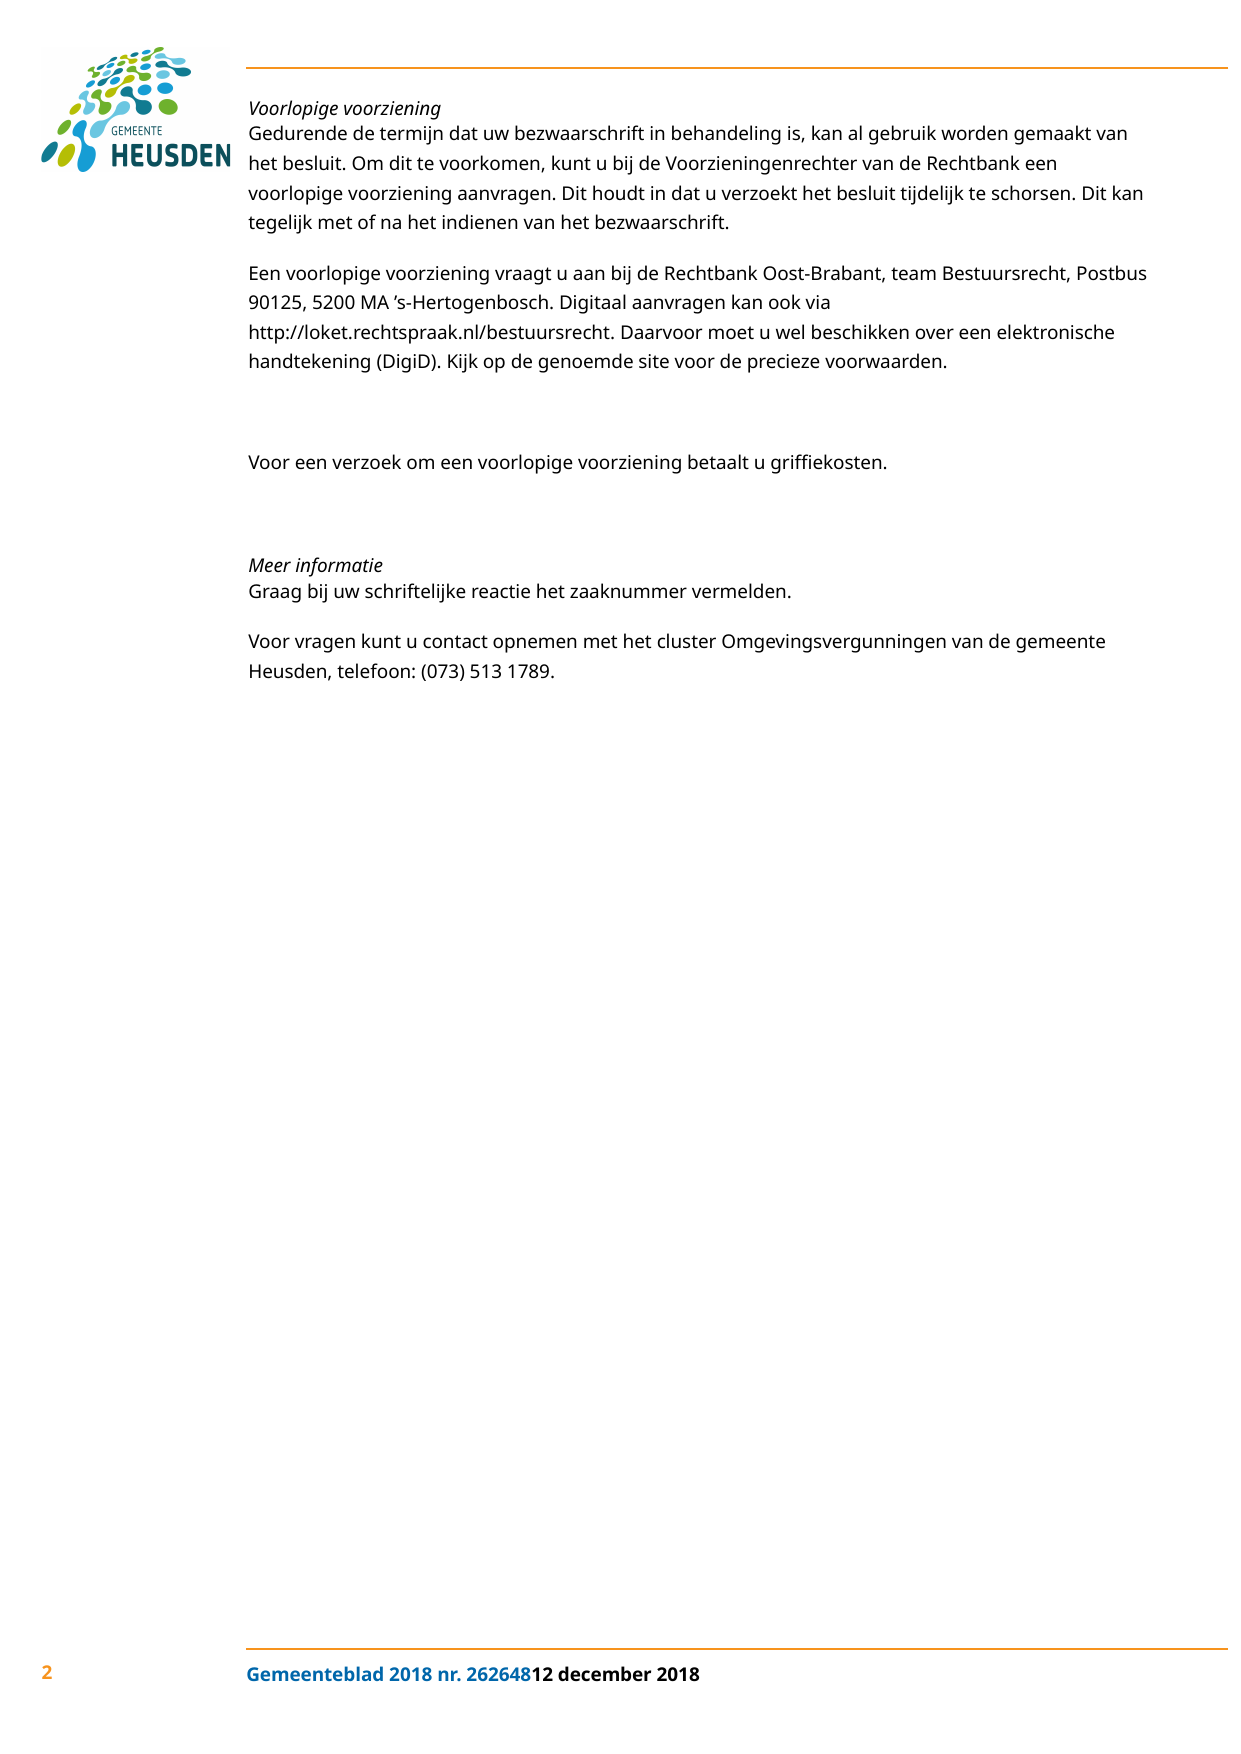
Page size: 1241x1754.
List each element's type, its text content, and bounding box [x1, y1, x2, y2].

picture [41, 47, 231, 172]
text Gedurende de termijn dat uw bezwaarschrift in behandeling is, kan al gebruik worden gemaakt van het besluit. Om dit te voorkomen, kunt u bij de Voorzieningenrechter van de Rechtbank een voorlopige voorziening aanvragen. Dit houdt in dat u verzoekt het besluit tijdelijk te schorsen. Dit kan tegelijk met of na het indienen van het bezwaarschrift. [248, 121, 1152, 235]
text Voor een verzoek om een voorlopige voorziening betaalt u griffiekosten. [248, 449, 1152, 475]
text Graag bij uw schriftelijke reactie het zaaknummer vermelden. [248, 578, 1152, 604]
text Voorlopige voorziening [248, 95, 1152, 121]
text Een voorlopige voorziening vraagt u aan bij de Rechtbank Oost-Brabant, team Bestuursrecht, Postbus 90125, 5200 MA ’s-Hertogenbosch. Digitaal aanvragen kan ook via http://loket.rechtspraak.nl/bestuursrecht. Daarvoor moet u wel beschikken over een elektronische handtekening (DigiD). Kijk op de genoemde site voor de precieze voorwaarden. [248, 260, 1152, 374]
text Meer informatie [248, 552, 1152, 578]
text Voor vragen kunt u contact opnemen met het cluster Omgevingsvergunningen van de gemeente Heusden, telefoon: (073) 513 1789. [248, 629, 1152, 684]
